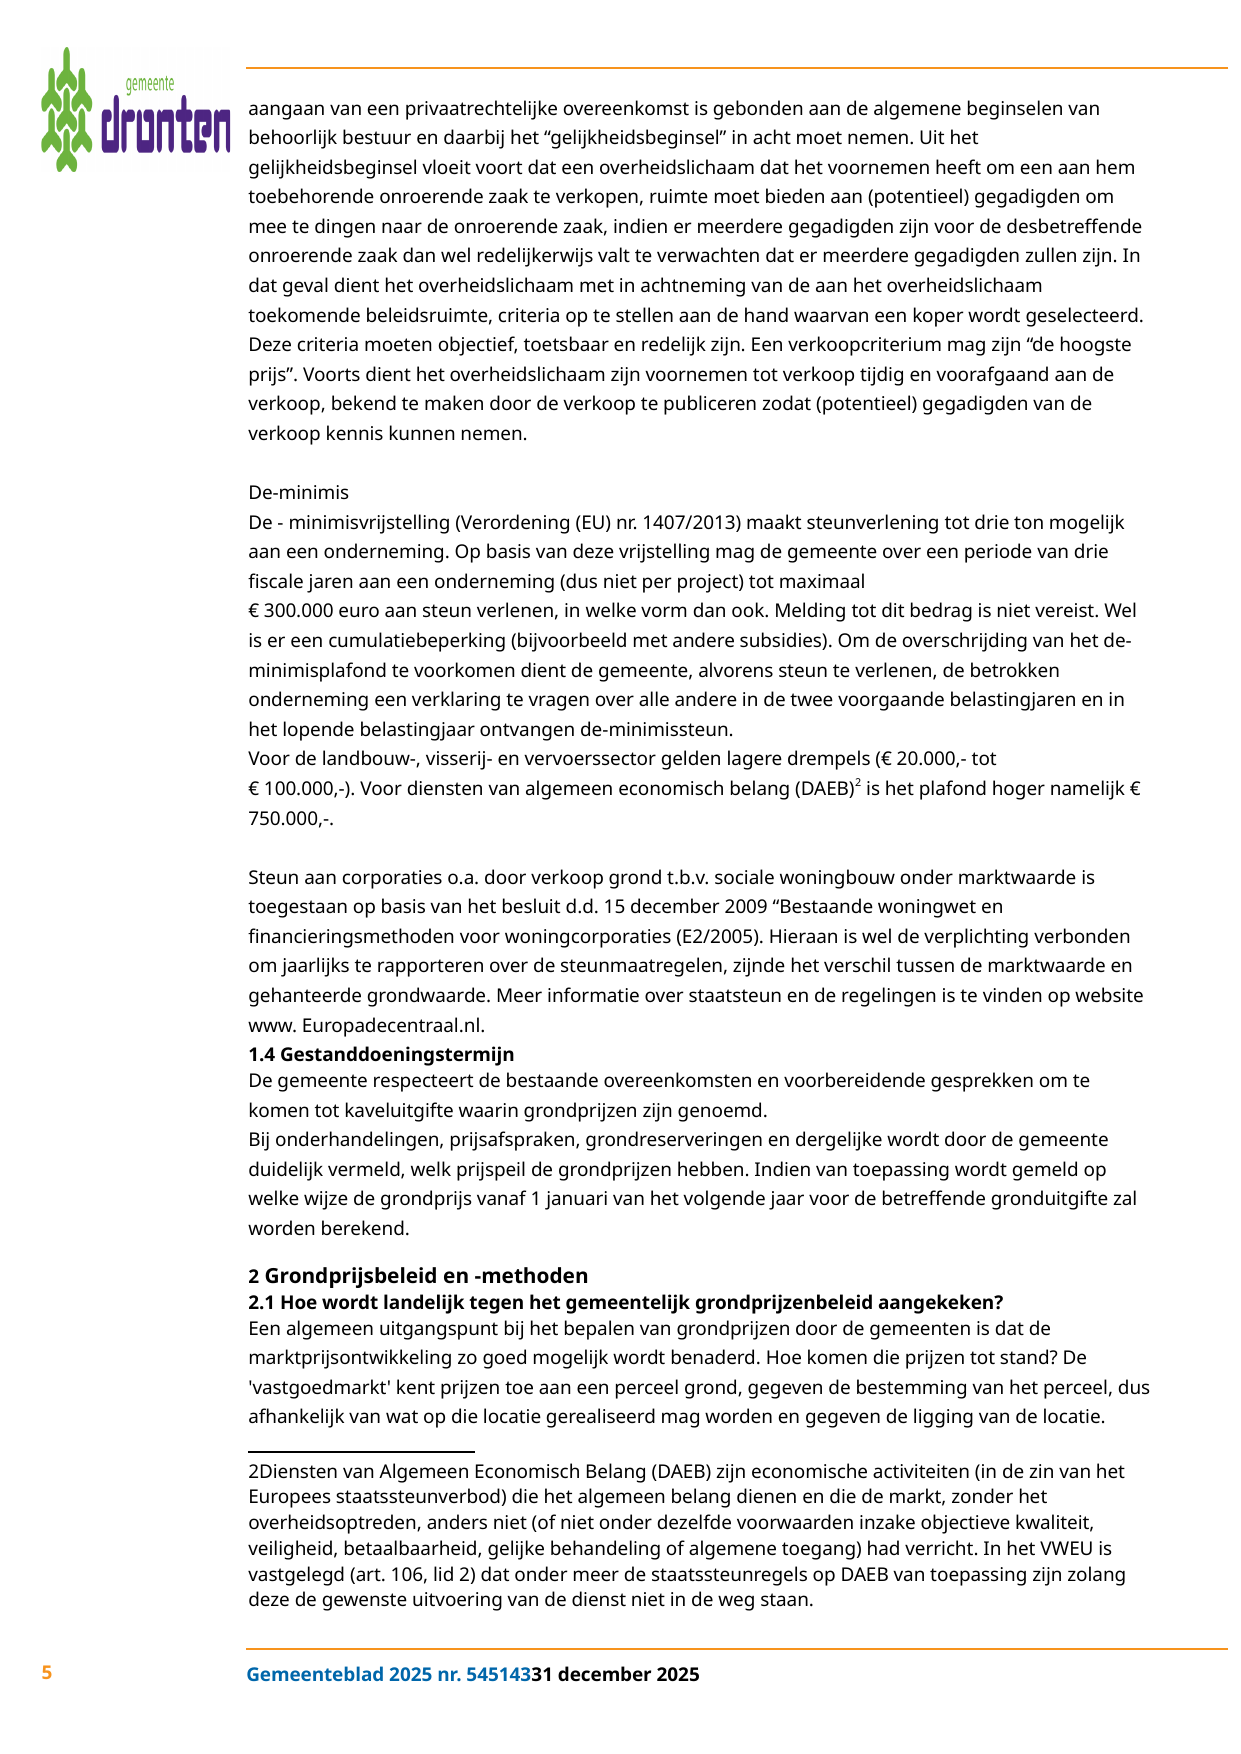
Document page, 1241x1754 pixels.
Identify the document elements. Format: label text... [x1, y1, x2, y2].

picture [41, 47, 231, 172]
text De gemeente respecteert de bestaande overeenkomsten en voorbereidende gesprekken om te komen tot kaveluitgifte waarin grondprijzen zijn genoemd. [248, 1067, 1152, 1122]
text Diensten van Algemeen Economisch Belang (DAEB) zijn economische activiteiten (in de zin van het Europees staatssteunverbod) die het algemeen belang dienen en die de markt, zonder het overheidsoptreden, anders niet (of niet onder dezelfde voorwaarden inzake objectieve kwaliteit, veiligheid, betaalbaarheid, gelijke behandeling of algemene toegang) had verricht. In het VWEU is vastgelegd (art. 106, lid 2) dat onder meer de staatssteunregels op DAEB van toepassing zijn zolang deze de gewenste uitvoering van de dienst niet in de weg staan. [248, 1458, 1152, 1612]
text € 300.000 euro aan steun verlenen, in welke vorm dan ook. Melding tot dit bedrag is niet vereist. Wel is er een cumulatiebeperking (bijvoorbeeld met andere subsidies). Om de overschrijding van het de-minimisplafond te voorkomen dient de gemeente, alvorens steun te verlenen, de betrokken onderneming een verklaring te vragen over alle andere in de twee voorgaande belastingjaren en in het lopende belastingjaar ontvangen de-minimissteun. [248, 598, 1152, 742]
text € 100.000,-). Voor diensten van algemeen economisch belang (DAEB) is het plafond hoger namelijk € 750.000,-. [248, 775, 1152, 831]
text Steun aan corporaties o.a. door verkoop grond t.b.v. sociale woningbouw onder marktwaarde is toegestaan op basis van het besluit d.d. 15 december 2009 “Bestaande woningwet en financieringsmethoden voor woningcorporaties (E2/2005). Hieraan is wel de verplichting verbonden om jaarlijks te rapporteren over de steunmaatregelen, zijnde het verschil tussen de marktwaarde en gehanteerde grondwaarde. Meer informatie over staatsteun en de regelingen is te vinden op website www. Europadecentraal.nl. [248, 864, 1152, 1038]
text Een algemeen uitgangspunt bij het bepalen van grondprijzen door de gemeenten is dat de marktprijsontwikkeling zo goed mogelijk wordt benaderd. Hoe komen die prijzen tot stand? De 'vastgoedmarkt' kent prijzen toe aan een perceel grond, gegeven de bestemming van het perceel, dus afhankelijk van wat op die locatie gerealiseerd mag worden en gegeven de ligging van de locatie. [248, 1315, 1152, 1429]
text De - minimisvrijstelling (Verordening (EU) nr. 1407/2013) maakt steunverlening tot drie ton mogelijk aan een onderneming. Op basis van deze vrijstelling mag de gemeente over een periode van drie fiscale jaren aan een onderneming (dus niet per project) tot maximaal [248, 509, 1152, 594]
text 2 Grondprijsbeleid en -methoden [248, 1261, 1152, 1289]
text Bij onderhandelingen, prijsafspraken, grondreserveringen en dergelijke wordt door de gemeente duidelijk vermeld, welk prijspeil de grondprijzen hebben. Indien van toepassing wordt gemeld op welke wijze de grondprijs vanaf 1 januari van het volgende jaar voor de betreffende gronduitgifte zal worden berekend. [248, 1126, 1152, 1241]
text De-minimis [248, 479, 1152, 505]
text 2.1 Hoe wordt landelijk tegen het gemeentelijk grondprijzenbeleid aangekeken? [248, 1289, 1152, 1315]
text Voor de landbouw-, visserij- en vervoerssector gelden lagere drempels (€ 20.000,- tot [248, 746, 1152, 771]
text 1.4 Gestanddoeningstermijn [248, 1041, 1152, 1067]
text aangaan van een privaatrechtelijke overeenkomst is gebonden aan de algemene beginselen van behoorlijk bestuur en daarbij het “gelijkheidsbeginsel” in acht moet nemen. Uit het gelijkheidsbeginsel vloeit voort dat een overheidslichaam dat het voornemen heeft om een aan hem toebehorende onroerende zaak te verkopen, ruimte moet bieden aan (potentieel) gegadigden om mee te dingen naar de onroerende zaak, indien er meerdere gegadigden zijn voor de desbetreffende onroerende zaak dan wel redelijkerwijs valt te verwachten dat er meerdere gegadigden zullen zijn. In dat geval dient het overheidslichaam met in achtneming van de aan het overheidslichaam toekomende beleidsruimte, criteria op te stellen aan de hand waarvan een koper wordt geselecteerd. Deze criteria moeten objectief, toetsbaar en redelijk zijn. Een verkoopcriterium mag zijn “de hoogste prijs”. Voorts dient het overheidslichaam zijn voornemen tot verkoop tijdig en voorafgaand aan de verkoop, bekend te maken door de verkoop te publiceren zodat (potentieel) gegadigden van de verkoop kennis kunnen nemen. [248, 95, 1152, 446]
